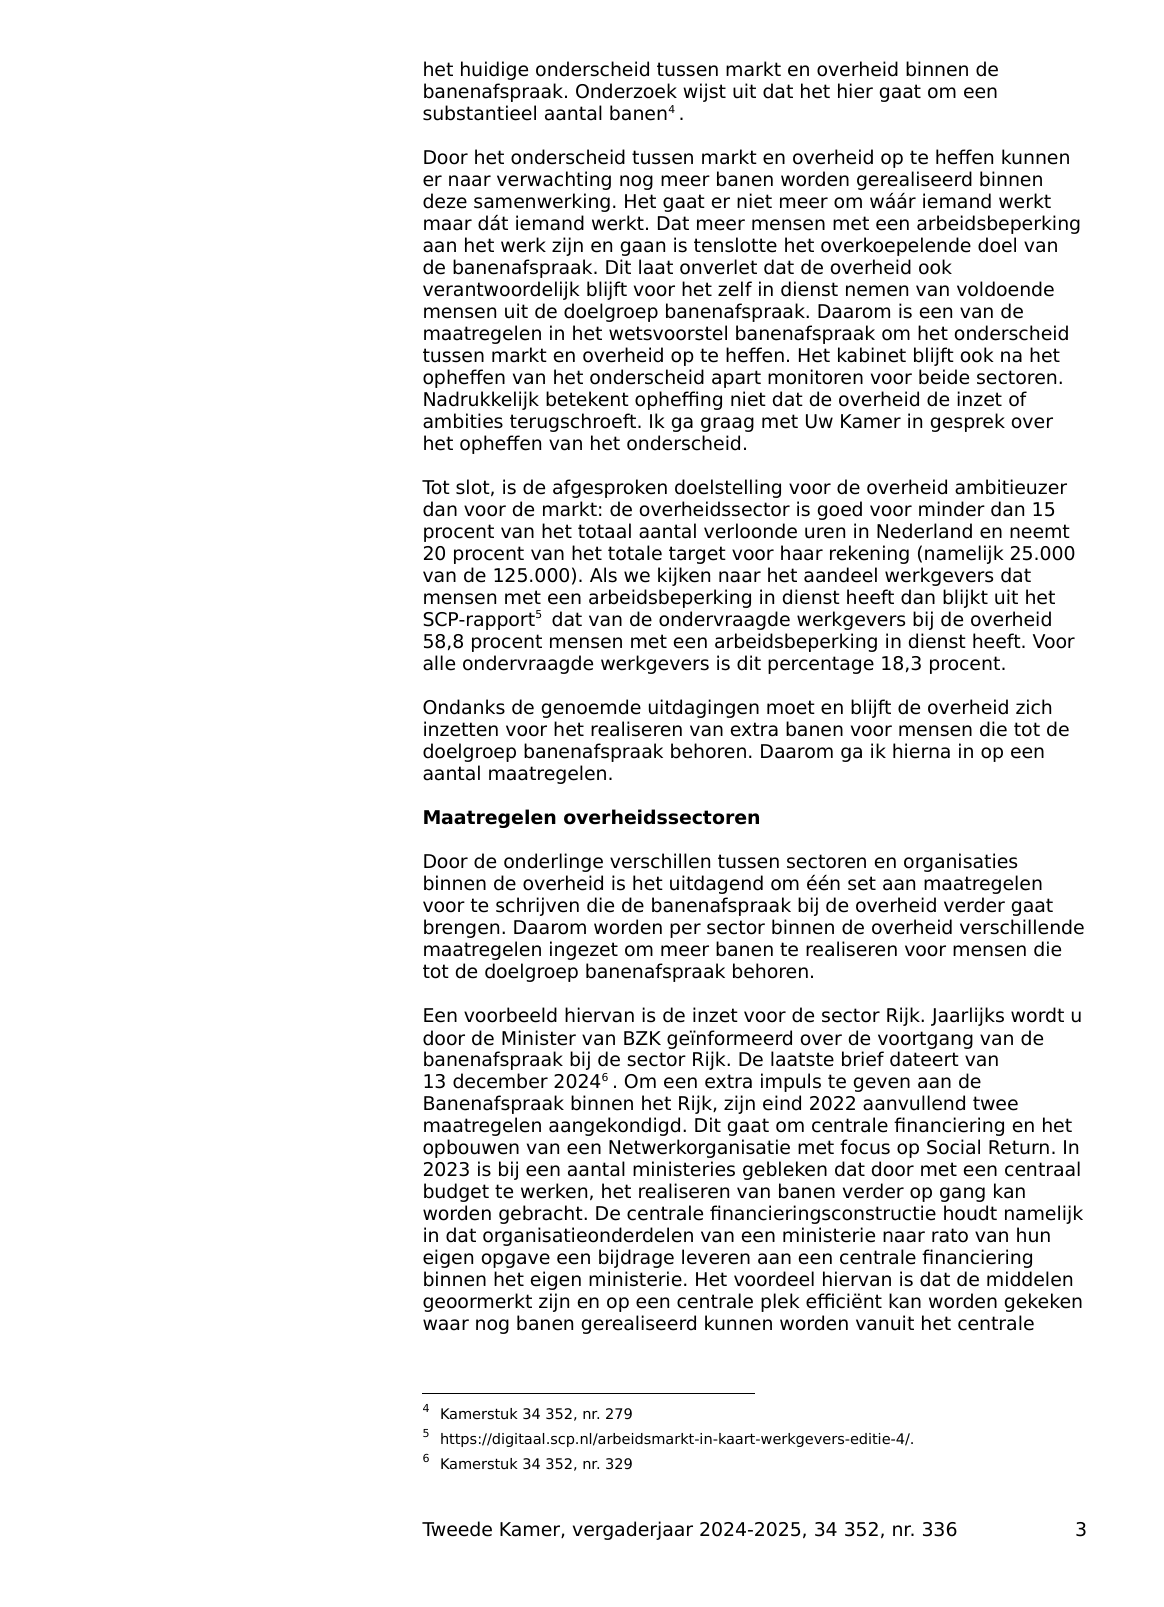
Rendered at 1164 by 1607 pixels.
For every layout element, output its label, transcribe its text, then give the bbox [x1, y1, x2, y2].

text het huidige onderscheid tussen markt en overheid binnen de banenafspraak. Onderzoek wijst uit dat het hier gaat om een substantieel aantal banen. [422, 59, 1087, 125]
text Door het onderscheid tussen markt en overheid op te heffen kunnen er naar verwachting nog meer banen worden gerealiseerd binnen deze samenwerking. Het gaat er niet meer om wáár iemand werkt maar dát iemand werkt. Dat meer mensen met een arbeidsbeperking aan het werk zijn en gaan is tenslotte het overkoepelende doel van de banenafspraak. Dit laat onverlet dat de overheid ook verantwoordelijk blijft voor het zelf in dienst nemen van voldoende mensen uit de doelgroep banenafspraak. Daarom is een van de maatregelen in het wetsvoorstel banenafspraak om het onderscheid tussen markt en overheid op te heffen. Het kabinet blijft ook na het opheffen van het onderscheid apart monitoren voor beide sectoren. Nadrukkelijk betekent opheffing niet dat de overheid de inzet of ambities terugschroeft. Ik ga graag met Uw Kamer in gesprek over het opheffen van het onderscheid. [422, 147, 1087, 455]
text Tot slot, is de afgesproken doelstelling voor de overheid ambitieuzer dan voor de markt: de overheidssector is goed voor minder dan 15 procent van het totaal aantal verloonde uren in Nederland en neemt 20 procent van het totale target voor haar rekening (namelijk 25.000 van de 125.000). Als we kijken naar het aandeel werkgevers dat mensen met een arbeidsbeperking in dienst heeft dan blijkt uit het SCP-rapport dat van de ondervraagde werkgevers bij de overheid 58,8 procent mensen met een arbeidsbeperking in dienst heeft. Voor alle ondervraagde werkgevers is dit percentage 18,3 procent. [422, 477, 1087, 675]
text Door de onderlinge verschillen tussen sectoren en organisaties binnen de overheid is het uitdagend om één set aan maatregelen voor te schrijven die de banenafspraak bij de overheid verder gaat brengen. Daarom worden per sector binnen de overheid verschillende maatregelen ingezet om meer banen te realiseren voor mensen die tot de doelgroep banenafspraak behoren. [422, 851, 1087, 983]
text Kamerstuk 34 352, nr. 329 [422, 1452, 1087, 1474]
text Kamerstuk 34 352, nr. 279 [422, 1402, 1087, 1424]
text Ondanks de genoemde uitdagingen moet en blijft de overheid zich inzetten voor het realiseren van extra banen voor mensen die tot de doelgroep banenafspraak behoren. Daarom ga ik hierna in op een aantal maatregelen. [422, 697, 1087, 785]
subtitle Maatregelen overheidssectoren [422, 807, 1087, 829]
text Een voorbeeld hiervan is de inzet voor de sector Rijk. Jaarlijks wordt u door de Minister van BZK geïnformeerd over de voortgang van de banenafspraak bij de sector Rijk. De laatste brief dateert van 13 december 2024. Om een extra impuls te geven aan de Banenafspraak binnen het Rijk, zijn eind 2022 aanvullend twee maatregelen aangekondigd. Dit gaat om centrale financiering en het opbouwen van een Netwerkorganisatie met focus op Social Return. In 2023 is bij een aantal ministeries gebleken dat door met een centraal budget te werken, het realiseren van banen verder op gang kan worden gebracht. De centrale financieringsconstructie houdt namelijk in dat organisatieonderdelen van een ministerie naar rato van hun eigen opgave een bijdrage leveren aan een centrale financiering binnen het eigen ministerie. Het voordeel hiervan is dat de middelen geoormerkt zijn en op een centrale plek efficiënt kan worden gekeken waar nog banen gerealiseerd kunnen worden vanuit het centrale [422, 1005, 1087, 1335]
text https://digitaal.scp.nl/arbeidsmarkt-in-kaart-werkgevers-editie-4/. [422, 1427, 1087, 1449]
